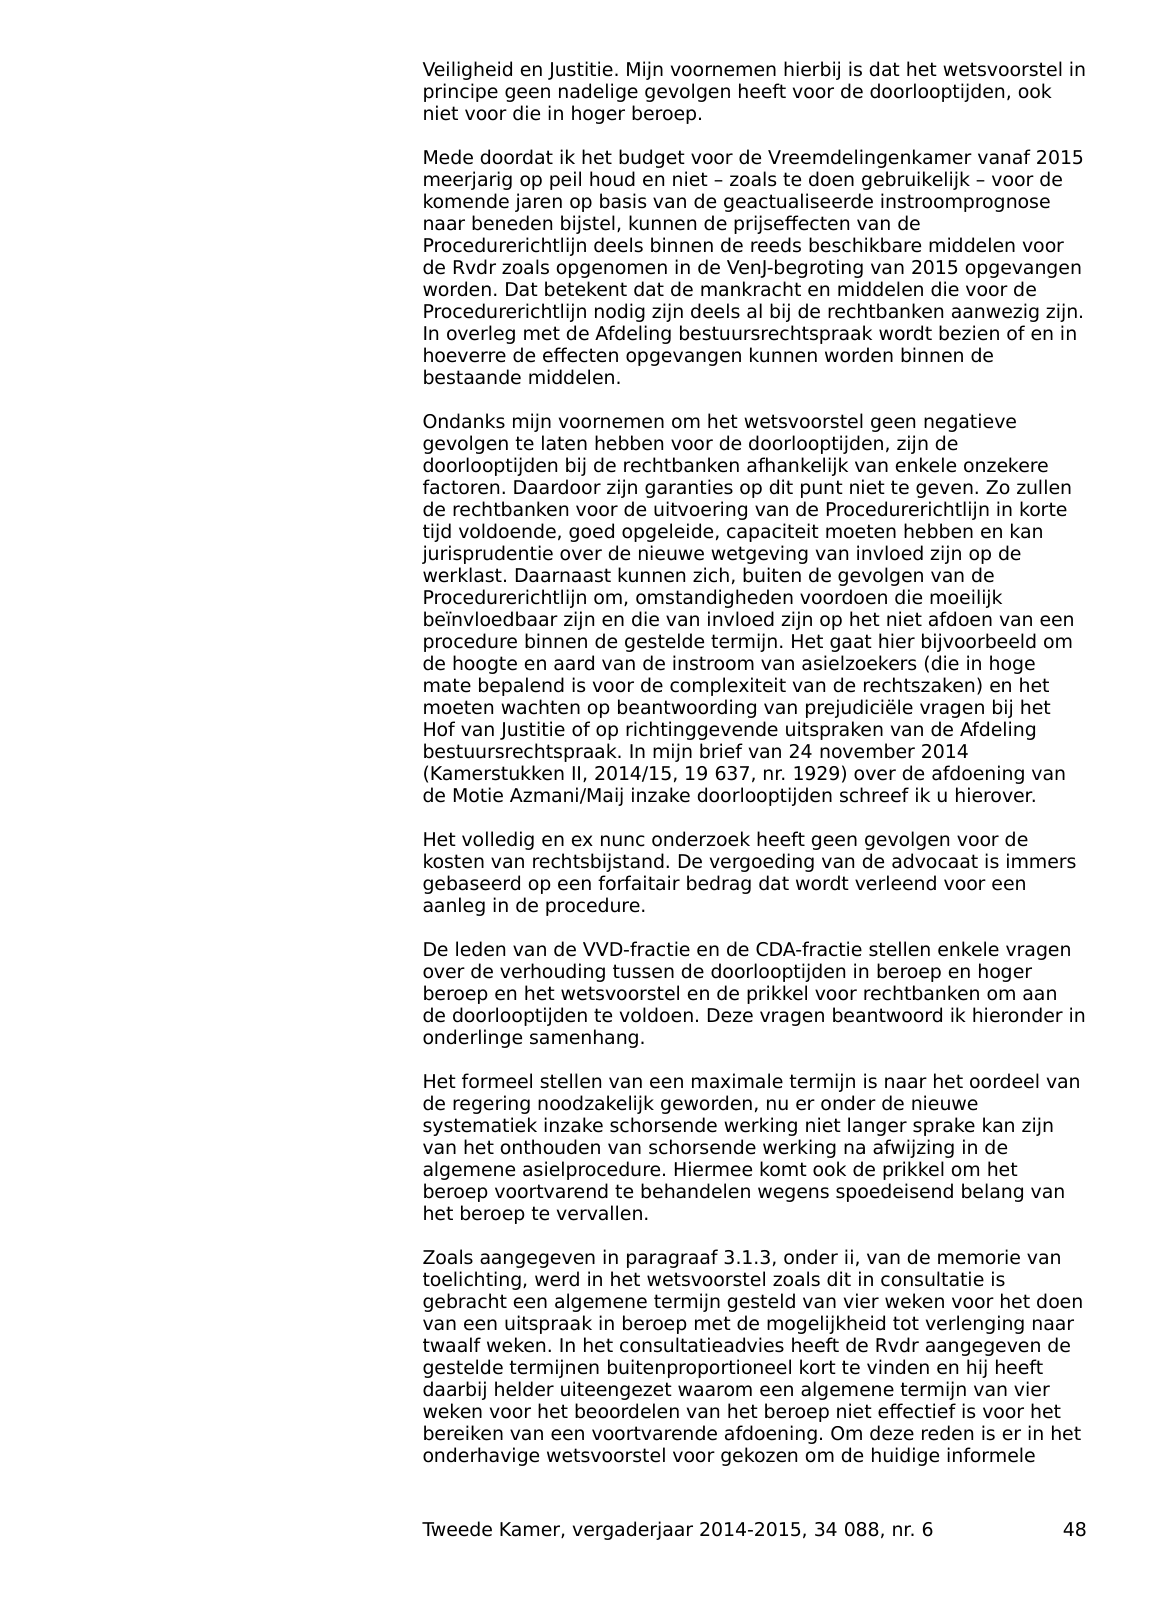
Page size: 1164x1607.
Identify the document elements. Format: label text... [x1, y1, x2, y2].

text Het volledig en ex nunc onderzoek heeft geen gevolgen voor de kosten van rechtsbijstand. De vergoeding van de advocaat is immers gebaseerd op een forfaitair bedrag dat wordt verleend voor een aanleg in de procedure. [422, 829, 1087, 917]
text Veiligheid en Justitie. Mijn voornemen hierbij is dat het wetsvoorstel in principe geen nadelige gevolgen heeft voor de doorlooptijden, ook niet voor die in hoger beroep. [422, 59, 1087, 125]
text Zoals aangegeven in paragraaf 3.1.3, onder ii, van de memorie van toelichting, werd in het wetsvoorstel zoals dit in consultatie is gebracht een algemene termijn gesteld van vier weken voor het doen van een uitspraak in beroep met de mogelijkheid tot verlenging naar twaalf weken. In het consultatieadvies heeft de Rvdr aangegeven de gestelde termijnen buitenproportioneel kort te vinden en hij heeft daarbij helder uiteengezet waarom een algemene termijn van vier weken voor het beoordelen van het beroep niet effectief is voor het bereiken van een voortvarende afdoening. Om deze reden is er in het onderhavige wetsvoorstel voor gekozen om de huidige informele [422, 1247, 1087, 1467]
text De leden van de VVD-fractie en de CDA-fractie stellen enkele vragen over de verhouding tussen de doorlooptijden in beroep en hoger beroep en het wetsvoorstel en de prikkel voor rechtbanken om aan de doorlooptijden te voldoen. Deze vragen beantwoord ik hieronder in onderlinge samenhang. [422, 939, 1087, 1049]
text In overleg met de Afdeling bestuursrechtspraak wordt bezien of en in hoeverre de effecten opgevangen kunnen worden binnen de bestaande middelen. [422, 323, 1087, 389]
text Mede doordat ik het budget voor de Vreemdelingenkamer vanaf 2015 meerjarig op peil houd en niet – zoals te doen gebruikelijk – voor de komende jaren op basis van de geactualiseerde instroomprognose naar beneden bijstel, kunnen de prijseffecten van de Procedurerichtlijn deels binnen de reeds beschikbare middelen voor de Rvdr zoals opgenomen in de VenJ-begroting van 2015 opgevangen worden. Dat betekent dat de mankracht en middelen die voor de Procedurerichtlijn nodig zijn deels al bij de rechtbanken aanwezig zijn. [422, 147, 1087, 323]
text Het formeel stellen van een maximale termijn is naar het oordeel van de regering noodzakelijk geworden, nu er onder de nieuwe systematiek inzake schorsende werking niet langer sprake kan zijn van het onthouden van schorsende werking na afwijzing in de algemene asielprocedure. Hiermee komt ook de prikkel om het beroep voortvarend te behandelen wegens spoedeisend belang van het beroep te vervallen. [422, 1071, 1087, 1225]
text Ondanks mijn voornemen om het wetsvoorstel geen negatieve gevolgen te laten hebben voor de doorlooptijden, zijn de doorlooptijden bij de rechtbanken afhankelijk van enkele onzekere factoren. Daardoor zijn garanties op dit punt niet te geven. Zo zullen de rechtbanken voor de uitvoering van de Procedurerichtlijn in korte tijd voldoende, goed opgeleide, capaciteit moeten hebben en kan jurisprudentie over de nieuwe wetgeving van invloed zijn op de werklast. Daarnaast kunnen zich, buiten de gevolgen van de Procedurerichtlijn om, omstandigheden voordoen die moeilijk beïnvloedbaar zijn en die van invloed zijn op het niet afdoen van een procedure binnen de gestelde termijn. Het gaat hier bijvoorbeeld om de hoogte en aard van de instroom van asielzoekers (die in hoge mate bepalend is voor de complexiteit van de rechtszaken) en het moeten wachten op beantwoording van prejudiciële vragen bij het Hof van Justitie of op richtinggevende uitspraken van de Afdeling bestuursrechtspraak. In mijn brief van 24 november 2014 (Kamerstukken II, 2014/15, 19 637, nr. 1929) over de afdoening van de Motie Azmani/Maij inzake doorlooptijden schreef ik u hierover. [422, 411, 1087, 807]
